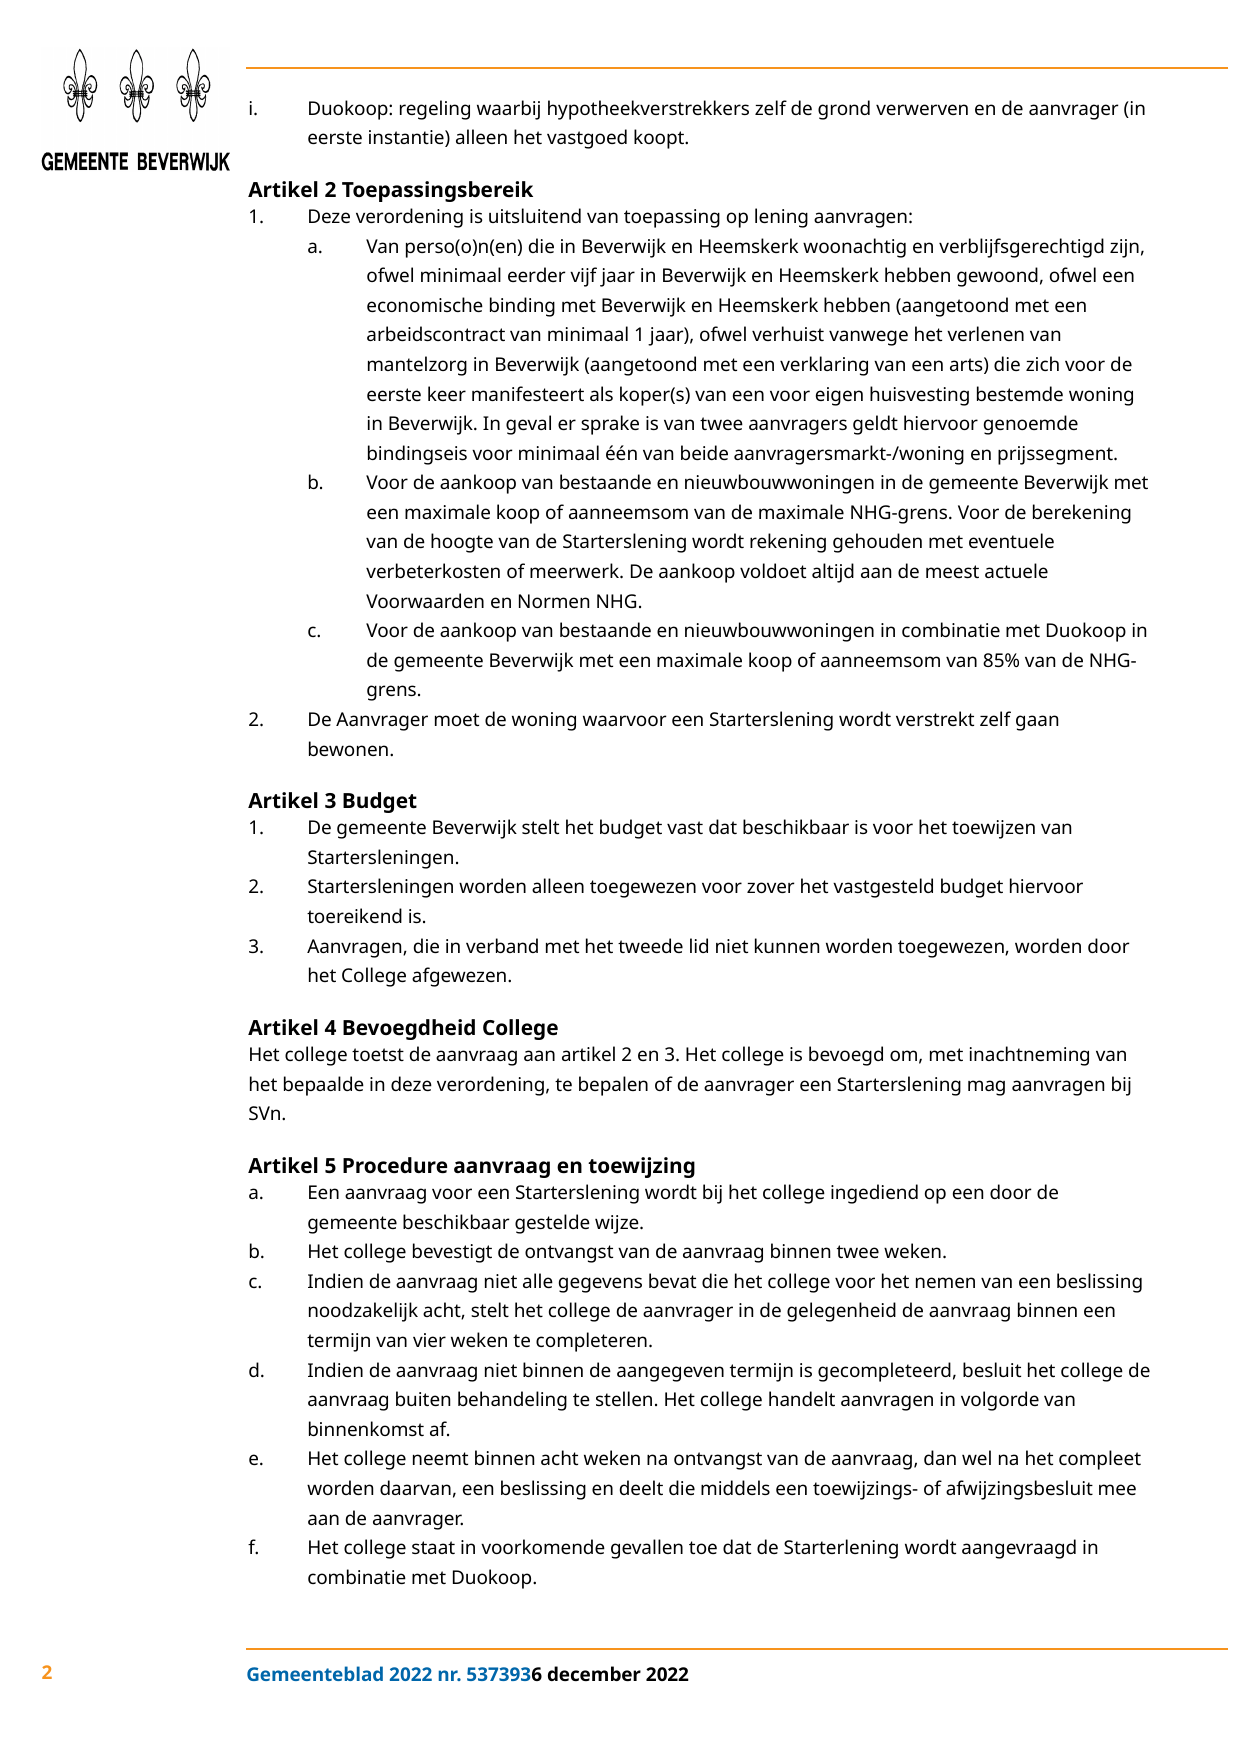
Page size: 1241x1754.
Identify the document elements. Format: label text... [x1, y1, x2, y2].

list Van perso(o)n(en) die in Beverwijk en Heemskerk woonachtig en verblijfsgerechtigd zijn, ofwel minimaal eerder vijf jaar in Beverwijk en Heemskerk hebben gewoond, ofwel een economische binding met Beverwijk en Heemskerk hebben (aangetoond met een arbeidscontract van minimaal 1 jaar), ofwel verhuist vanwege het verlenen van mantelzorg in Beverwijk (aangetoond met een verklaring van een arts) die zich voor de eerste keer manifesteert als koper(s) van een voor eigen huisvesting bestemde woning in Beverwijk. In geval er sprake is van twee aanvragers geldt hiervoor genoemde bindingseis voor minimaal één van beide aanvragersmarkt-/woning en prijssegment. [307, 233, 1152, 466]
list Een aanvraag voor een Starterslening wordt bij het college ingediend op een door de gemeente beschikbaar gestelde wijze. [248, 1179, 1152, 1235]
list Deze verordening is uitsluitend van toepassing op lening aanvragen: [248, 203, 1152, 229]
text Artikel 4 Bevoegdheid College [248, 1013, 1152, 1041]
list Startersleningen worden alleen toegewezen voor zover het vastgesteld budget hiervoor toereikend is. [248, 874, 1152, 929]
list Voor de aankoop van bestaande en nieuwbouwwoningen in combinatie met Duokoop in de gemeente Beverwijk met een maximale koop of aanneemsom van 85% van de NHG-grens. [307, 617, 1152, 702]
list Voor de aankoop van bestaande en nieuwbouwwoningen in de gemeente Beverwijk met een maximale koop of aanneemsom van de maximale NHG-grens. Voor de berekening van de hoogte van de Starterslening wordt rekening gehouden met eventuele verbeterkosten of meerwerk. De aankoop voldoet altijd aan de meest actuele Voorwaarden en Normen NHG. [307, 469, 1152, 613]
list De gemeente Beverwijk stelt het budget vast dat beschikbaar is voor het toewijzen van Startersleningen. [248, 814, 1152, 870]
text Artikel 3 Budget [248, 786, 1152, 814]
list Het college bevestigt de ontvangst van de aanvraag binnen twee weken. [248, 1238, 1152, 1264]
text Het college toetst de aanvraag aan artikel 2 en 3. Het college is bevoegd om, met inachtneming van het bepaalde in deze verordening, te bepalen of de aanvrager een Starterslening mag aanvragen bij SVn. [248, 1041, 1152, 1126]
text Artikel 5 Procedure aanvraag en toewijzing [248, 1151, 1152, 1179]
list Aanvragen, die in verband met het tweede lid niet kunnen worden toegewezen, worden door het College afgewezen. [248, 933, 1152, 988]
list Het college staat in voorkomende gevallen toe dat de Starterlening wordt aangevraagd in combinatie met Duokoop. [248, 1534, 1152, 1590]
list Het college neemt binnen acht weken na ontvangst van de aanvraag, dan wel na het compleet worden daarvan, een beslissing en deelt die middels een toewijzings- of afwijzingsbesluit mee aan de aanvrager. [248, 1446, 1152, 1531]
picture [41, 47, 231, 172]
list Indien de aanvraag niet binnen de aangegeven termijn is gecompleteerd, besluit het college de aanvraag buiten behandeling te stellen. Het college handelt aanvragen in volgorde van binnenkomst af. [248, 1357, 1152, 1442]
list Duokoop: regeling waarbij hypotheekverstrekkers zelf de grond verwerven en de aanvrager (in eerste instantie) alleen het vastgoed koopt. [248, 95, 1152, 150]
list Indien de aanvraag niet alle gegevens bevat die het college voor het nemen van een beslissing noodzakelijk acht, stelt het college de aanvrager in de gelegenheid de aanvraag binnen een termijn van vier weken te completeren. [248, 1268, 1152, 1353]
text Artikel 2 Toepassingsbereik [248, 175, 1152, 203]
list De Aanvrager moet de woning waarvoor een Starterslening wordt verstrekt zelf gaan bewonen. [248, 706, 1152, 761]
